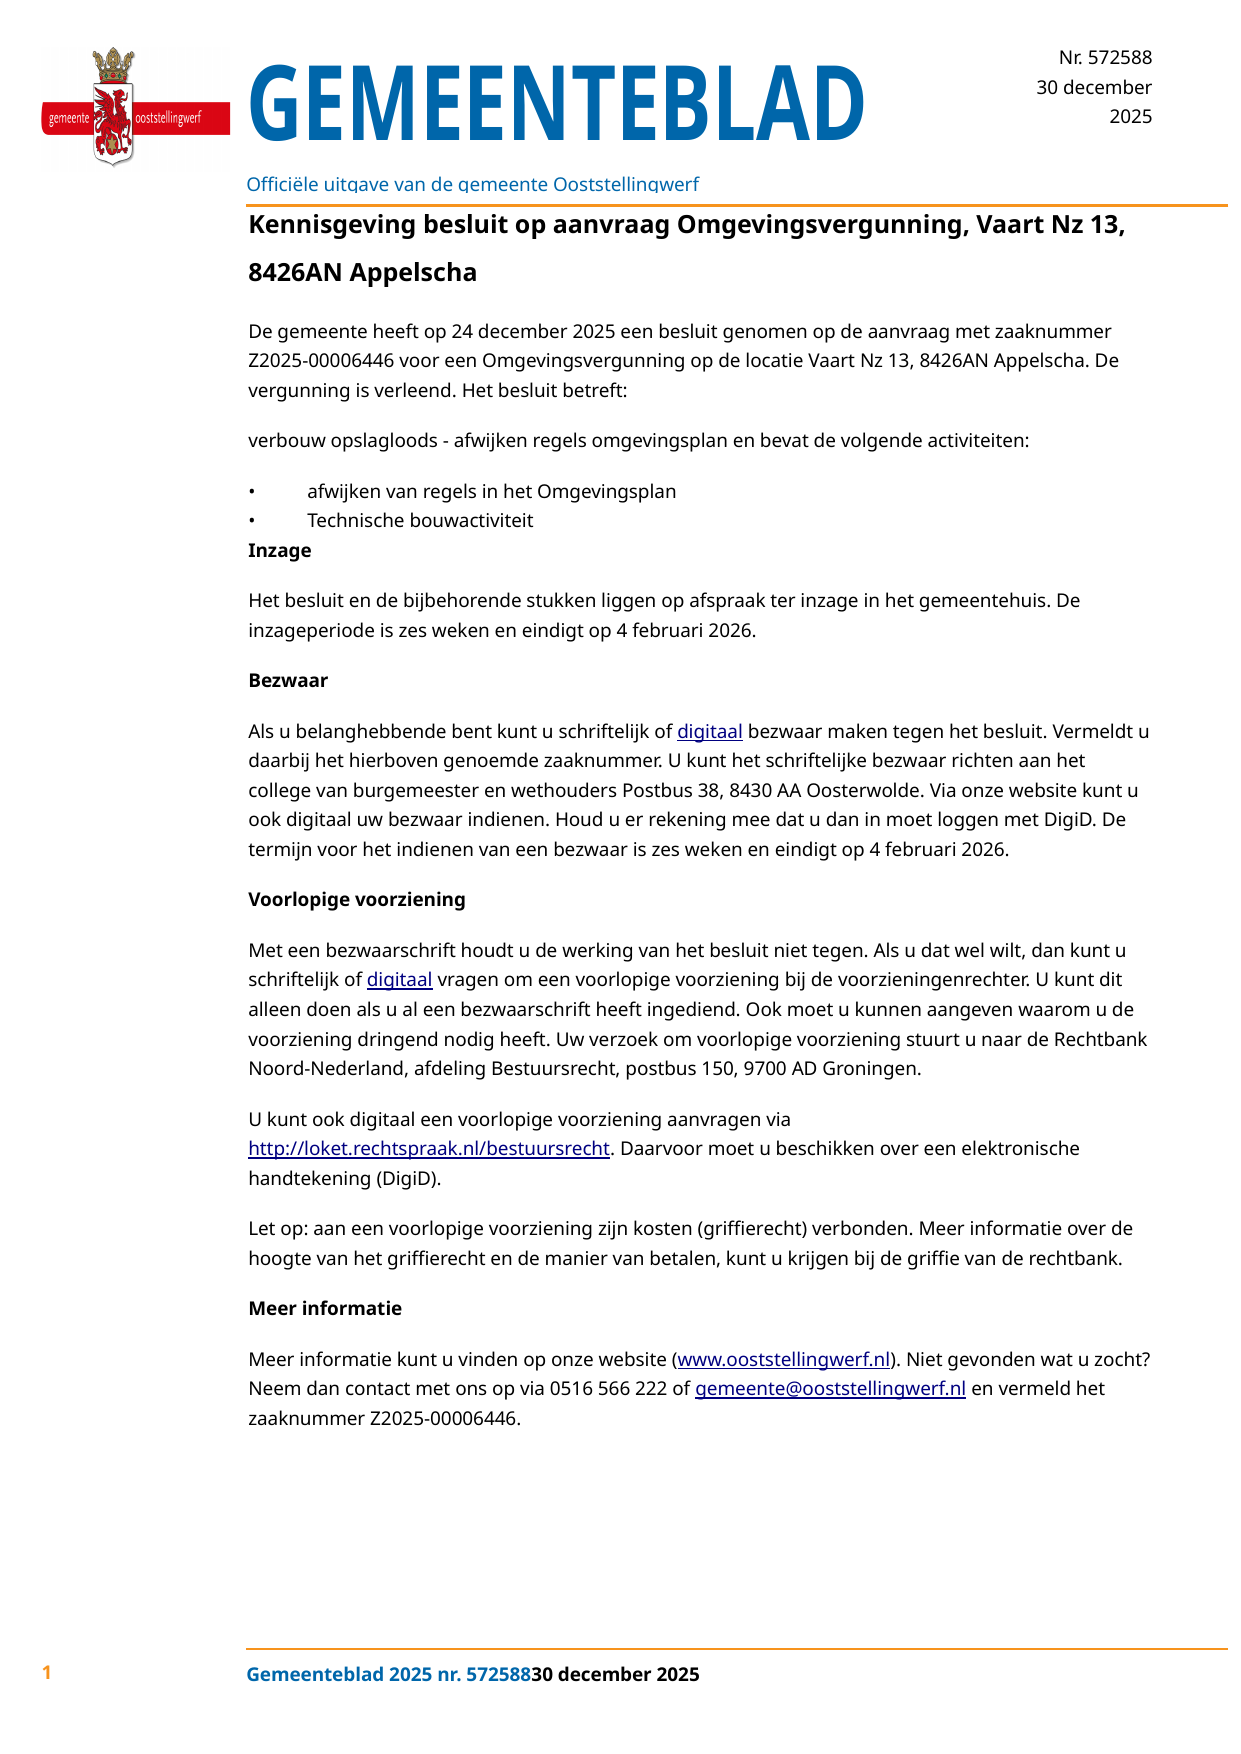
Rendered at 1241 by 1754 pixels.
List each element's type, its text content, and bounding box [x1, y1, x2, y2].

text Bezwaar [248, 667, 1152, 693]
list afwijken van regels in het Omgevingsplan [248, 478, 1152, 504]
text Met een bezwaarschrift houdt u de werking van het besluit niet tegen. Als u dat wel wilt, dan kunt u schriftelijk of digitaal vragen om een voorlopige voorziening bij de voorzieningenrechter. U kunt dit alleen doen als u al een bezwaarschrift heeft ingediend. Ook moet u kunnen aangeven waarom u de voorziening dringend nodig heeft. Uw verzoek om voorlopige voorziening stuurt u naar de Rechtbank Noord-Nederland, afdeling Bestuursrecht, postbus 150, 9700 AD Groningen. [248, 937, 1152, 1081]
text Inzage [248, 537, 1152, 563]
text Meer informatie [248, 1295, 1152, 1321]
list Technische bouwactiviteit [248, 507, 1152, 533]
text Kennisgeving besluit op aanvraag Omgevingsvergunning, Vaart Nz 13, 8426AN Appelscha [248, 207, 1152, 288]
text De gemeente heeft op 24 december 2025 een besluit genomen op de aanvraag met zaaknummer Z2025-00006446 voor een Omgevingsvergunning op de locatie Vaart Nz 13, 8426AN Appelscha. De vergunning is verleend. Het besluit betreft: [248, 318, 1152, 403]
picture [41, 47, 231, 172]
text Meer informatie kunt u vinden op onze website (www.ooststellingwerf.nl). Niet gevonden wat u zocht? Neem dan contact met ons op via 0516 566 222 of gemeente@ooststellingwerf.nl en vermeld het zaaknummer Z2025-00006446. [248, 1346, 1152, 1431]
text U kunt ook digitaal een voorlopige voorziening aanvragen via http://loket.rechtspraak.nl/bestuursrecht. Daarvoor moet u beschikken over een elektronische handtekening (DigiD). [248, 1106, 1152, 1191]
text Als u belanghebbende bent kunt u schriftelijk of digitaal bezwaar maken tegen het besluit. Vermeldt u daarbij het hierboven genoemde zaaknummer. U kunt het schriftelijke bezwaar richten aan het college van burgemeester en wethouders Postbus 38, 8430 AA Oosterwolde. Via onze website kunt u ook digitaal uw bezwaar indienen. Houd u er rekening mee dat u dan in moet loggen met DigiD. De termijn voor het indienen van een bezwaar is zes weken en eindigt op 4 februari 2026. [248, 718, 1152, 862]
text Let op: aan een voorlopige voorziening zijn kosten (griffierecht) verbonden. Meer informatie over de hoogte van het griffierecht en de manier van betalen, kunt u krijgen bij de griffie van de rechtbank. [248, 1215, 1152, 1271]
text Voorlopige voorziening [248, 887, 1152, 912]
text Het besluit en de bijbehorende stukken liggen op afspraak ter inzage in het gemeentehuis. De inzageperiode is zes weken en eindigt op 4 februari 2026. [248, 587, 1152, 643]
text verbouw opslagloods - afwijken regels omgevingsplan en bevat de volgende activiteiten: [248, 427, 1152, 453]
